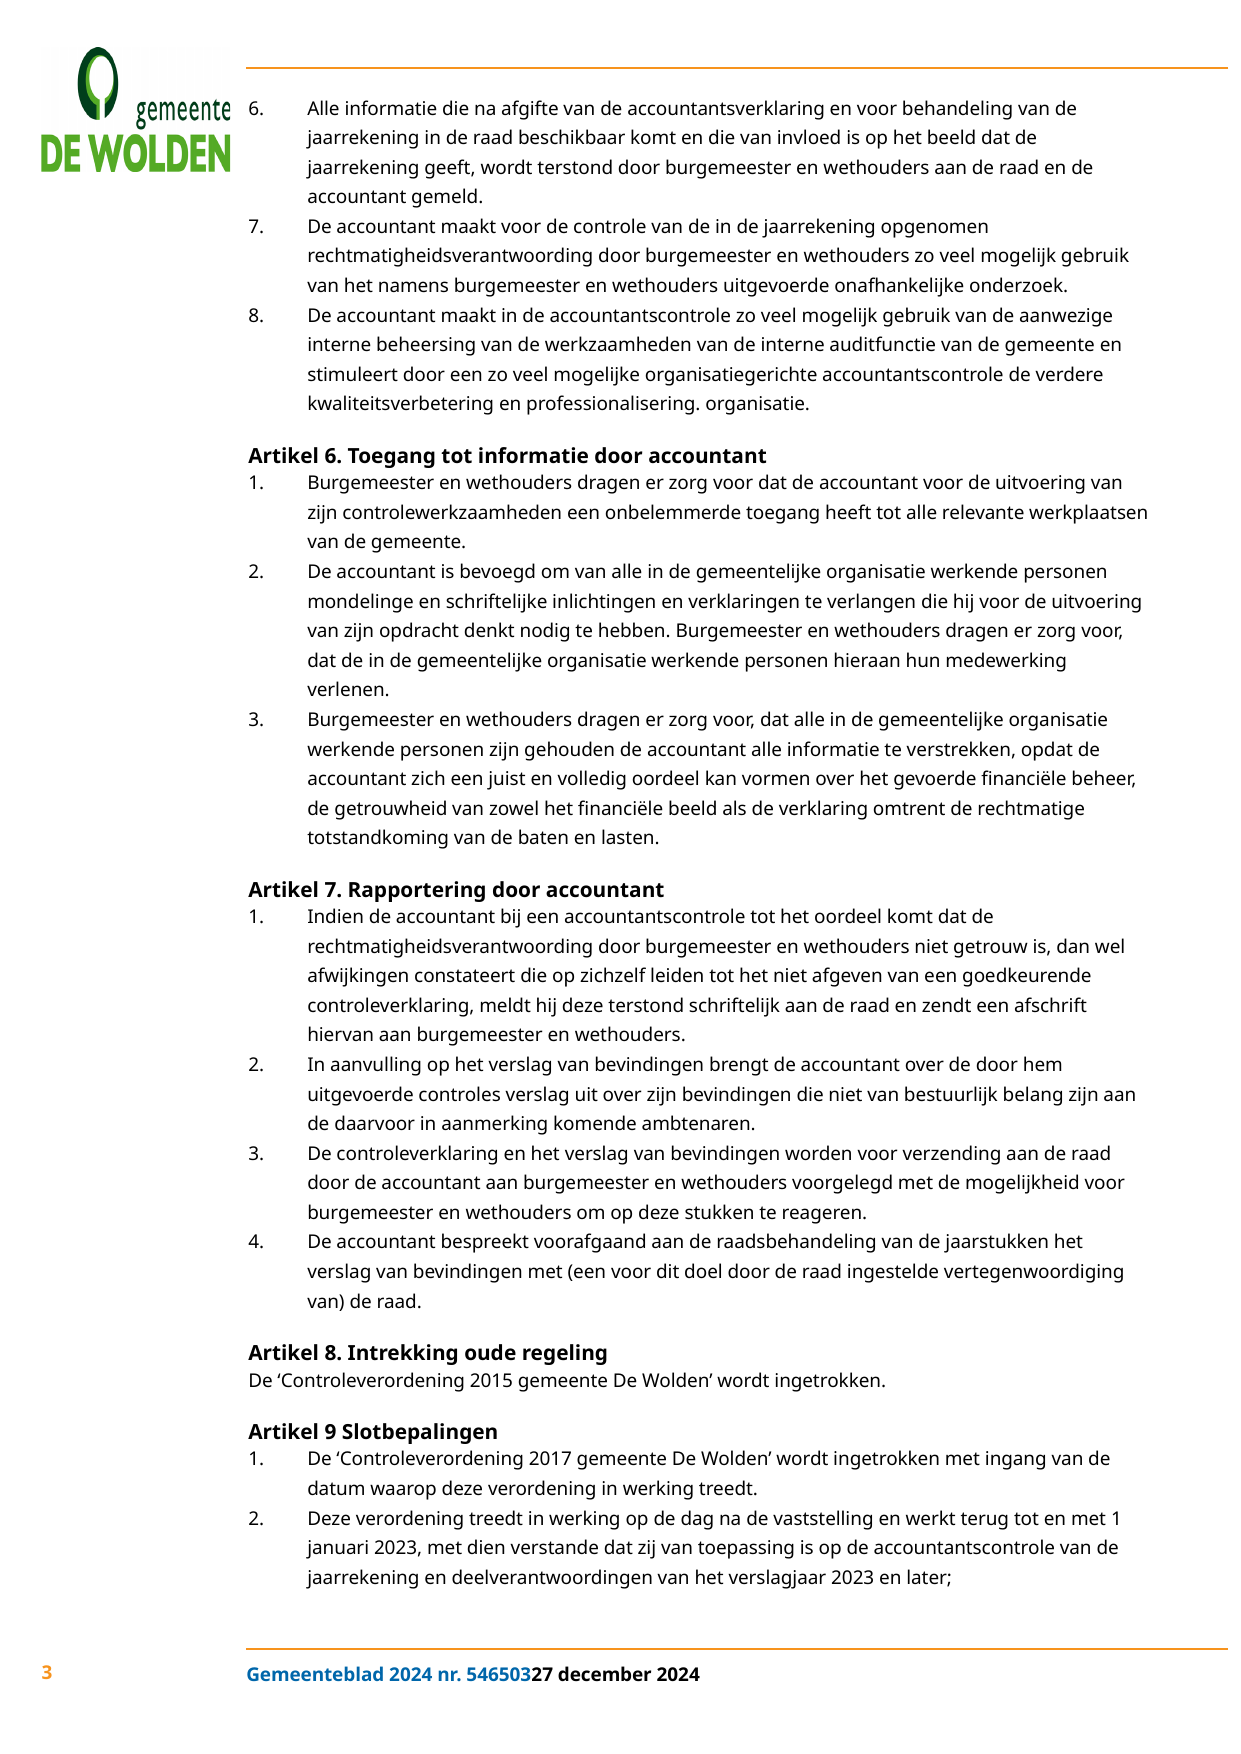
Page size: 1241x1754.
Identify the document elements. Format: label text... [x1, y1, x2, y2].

text Artikel 8. Intrekking oude regeling [248, 1338, 1152, 1367]
text Artikel 7. Rapportering door accountant [248, 875, 1152, 903]
list De accountant maakt in de accountantscontrole zo veel mogelijk gebruik van de aanwezige interne beheersing van de werkzaamheden van de interne auditfunctie van de gemeente en stimuleert door een zo veel mogelijke organisatiegerichte accountantscontrole de verdere kwaliteitsverbetering en professionalisering. organisatie. [248, 302, 1152, 416]
picture [41, 47, 231, 172]
list Alle informatie die na afgifte van de accountantsverklaring en voor behandeling van de jaarrekening in de raad beschikbaar komt en die van invloed is op het beeld dat de jaarrekening geeft, wordt terstond door burgemeester en wethouders aan de raad en de accountant gemeld. [248, 95, 1152, 209]
list In aanvulling op het verslag van bevindingen brengt de accountant over de door hem uitgevoerde controles verslag uit over zijn bevindingen die niet van bestuurlijk belang zijn aan de daarvoor in aanmerking komende ambtenaren. [248, 1051, 1152, 1136]
list De accountant is bevoegd om van alle in de gemeentelijke organisatie werkende personen mondelinge en schriftelijke inlichtingen en verklaringen te verlangen die hij voor de uitvoering van zijn opdracht denkt nodig te hebben. Burgemeester en wethouders dragen er zorg voor, dat de in de gemeentelijke organisatie werkende personen hieraan hun medewerking verlenen. [248, 558, 1152, 702]
list De controleverklaring en het verslag van bevindingen worden voor verzending aan de raad door de accountant aan burgemeester en wethouders voorgelegd met de mogelijkheid voor burgemeester en wethouders om op deze stukken te reageren. [248, 1140, 1152, 1225]
list Burgemeester en wethouders dragen er zorg voor, dat alle in de gemeentelijke organisatie werkende personen zijn gehouden de accountant alle informatie te verstrekken, opdat de accountant zich een juist en volledig oordeel kan vormen over het gevoerde financiële beheer, de getrouwheid van zowel het financiële beeld als de verklaring omtrent de rechtmatige totstandkoming van de baten en lasten. [248, 706, 1152, 850]
list De accountant maakt voor de controle van de in de jaarrekening opgenomen rechtmatigheidsverantwoording door burgemeester en wethouders zo veel mogelijk gebruik van het namens burgemeester en wethouders uitgevoerde onafhankelijke onderzoek. [248, 213, 1152, 298]
list De accountant bespreekt voorafgaand aan de raadsbehandeling van de jaarstukken het verslag van bevindingen met (een voor dit doel door de raad ingestelde vertegenwoordiging van) de raad. [248, 1229, 1152, 1314]
text Artikel 9 Slotbepalingen [248, 1417, 1152, 1446]
list Deze verordening treedt in werking op de dag na de vaststelling en werkt terug tot en met 1 januari 2023, met dien verstande dat zij van toepassing is op de accountantscontrole van de jaarrekening en deelverantwoordingen van het verslagjaar 2023 en later; [248, 1505, 1152, 1590]
list De ‘Controleverordening 2017 gemeente De Wolden’ wordt ingetrokken met ingang van de datum waarop deze verordening in werking treedt. [248, 1446, 1152, 1501]
list Burgemeester en wethouders dragen er zorg voor dat de accountant voor de uitvoering van zijn controlewerkzaamheden een onbelemmerde toegang heeft tot alle relevante werkplaatsen van de gemeente. [248, 469, 1152, 554]
text Artikel 6. Toegang tot informatie door accountant [248, 441, 1152, 469]
list Indien de accountant bij een accountantscontrole tot het oordeel komt dat de rechtmatigheidsverantwoording door burgemeester en wethouders niet getrouw is, dan wel afwijkingen constateert die op zichzelf leiden tot het niet afgeven van een goedkeurende controleverklaring, meldt hij deze terstond schriftelijk aan de raad en zendt een afschrift hiervan aan burgemeester en wethouders. [248, 903, 1152, 1047]
text De ‘Controleverordening 2015 gemeente De Wolden’ wordt ingetrokken. [248, 1367, 1152, 1392]
